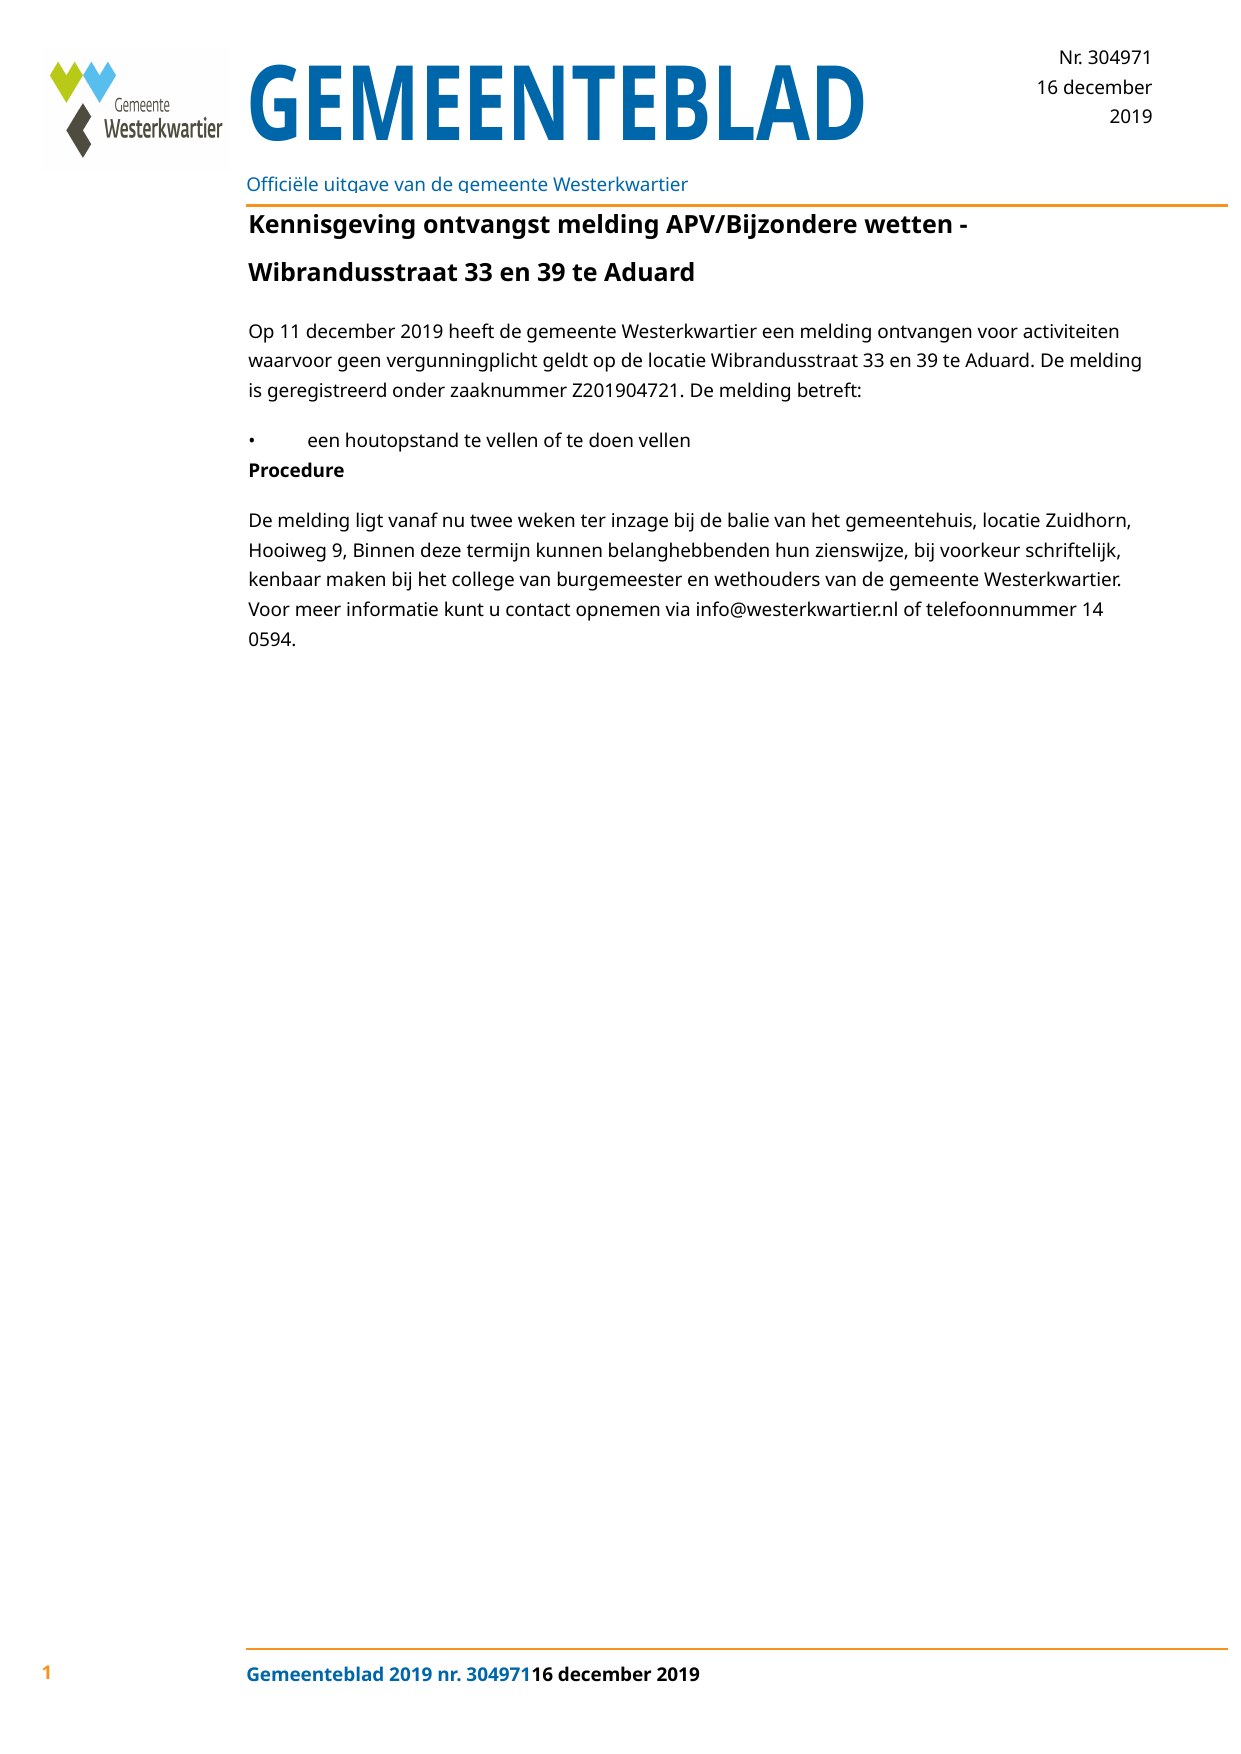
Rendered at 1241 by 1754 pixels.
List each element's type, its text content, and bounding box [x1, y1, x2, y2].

text Procedure [248, 457, 1152, 483]
picture [41, 47, 231, 172]
text De melding ligt vanaf nu twee weken ter inzage bij de balie van het gemeentehuis, locatie Zuidhorn, Hooiweg 9, Binnen deze termijn kunnen belanghebbenden hun zienswijze, bij voorkeur schriftelijk, kenbaar maken bij het college van burgemeester en wethouders van de gemeente Westerkwartier. Voor meer informatie kunt u contact opnemen via info@westerkwartier.nl of telefoonnummer 14 0594. [248, 507, 1152, 652]
list een houtopstand te vellen of te doen vellen [248, 427, 1152, 453]
text Kennisgeving ontvangst melding APV/Bijzondere wetten - Wibrandusstraat 33 en 39 te Aduard [248, 207, 1152, 288]
text Op 11 december 2019 heeft de gemeente Westerkwartier een melding ontvangen voor activiteiten waarvoor geen vergunningplicht geldt op de locatie Wibrandusstraat 33 en 39 te Aduard. De melding is geregistreerd onder zaaknummer Z201904721. De melding betreft: [248, 318, 1152, 403]
